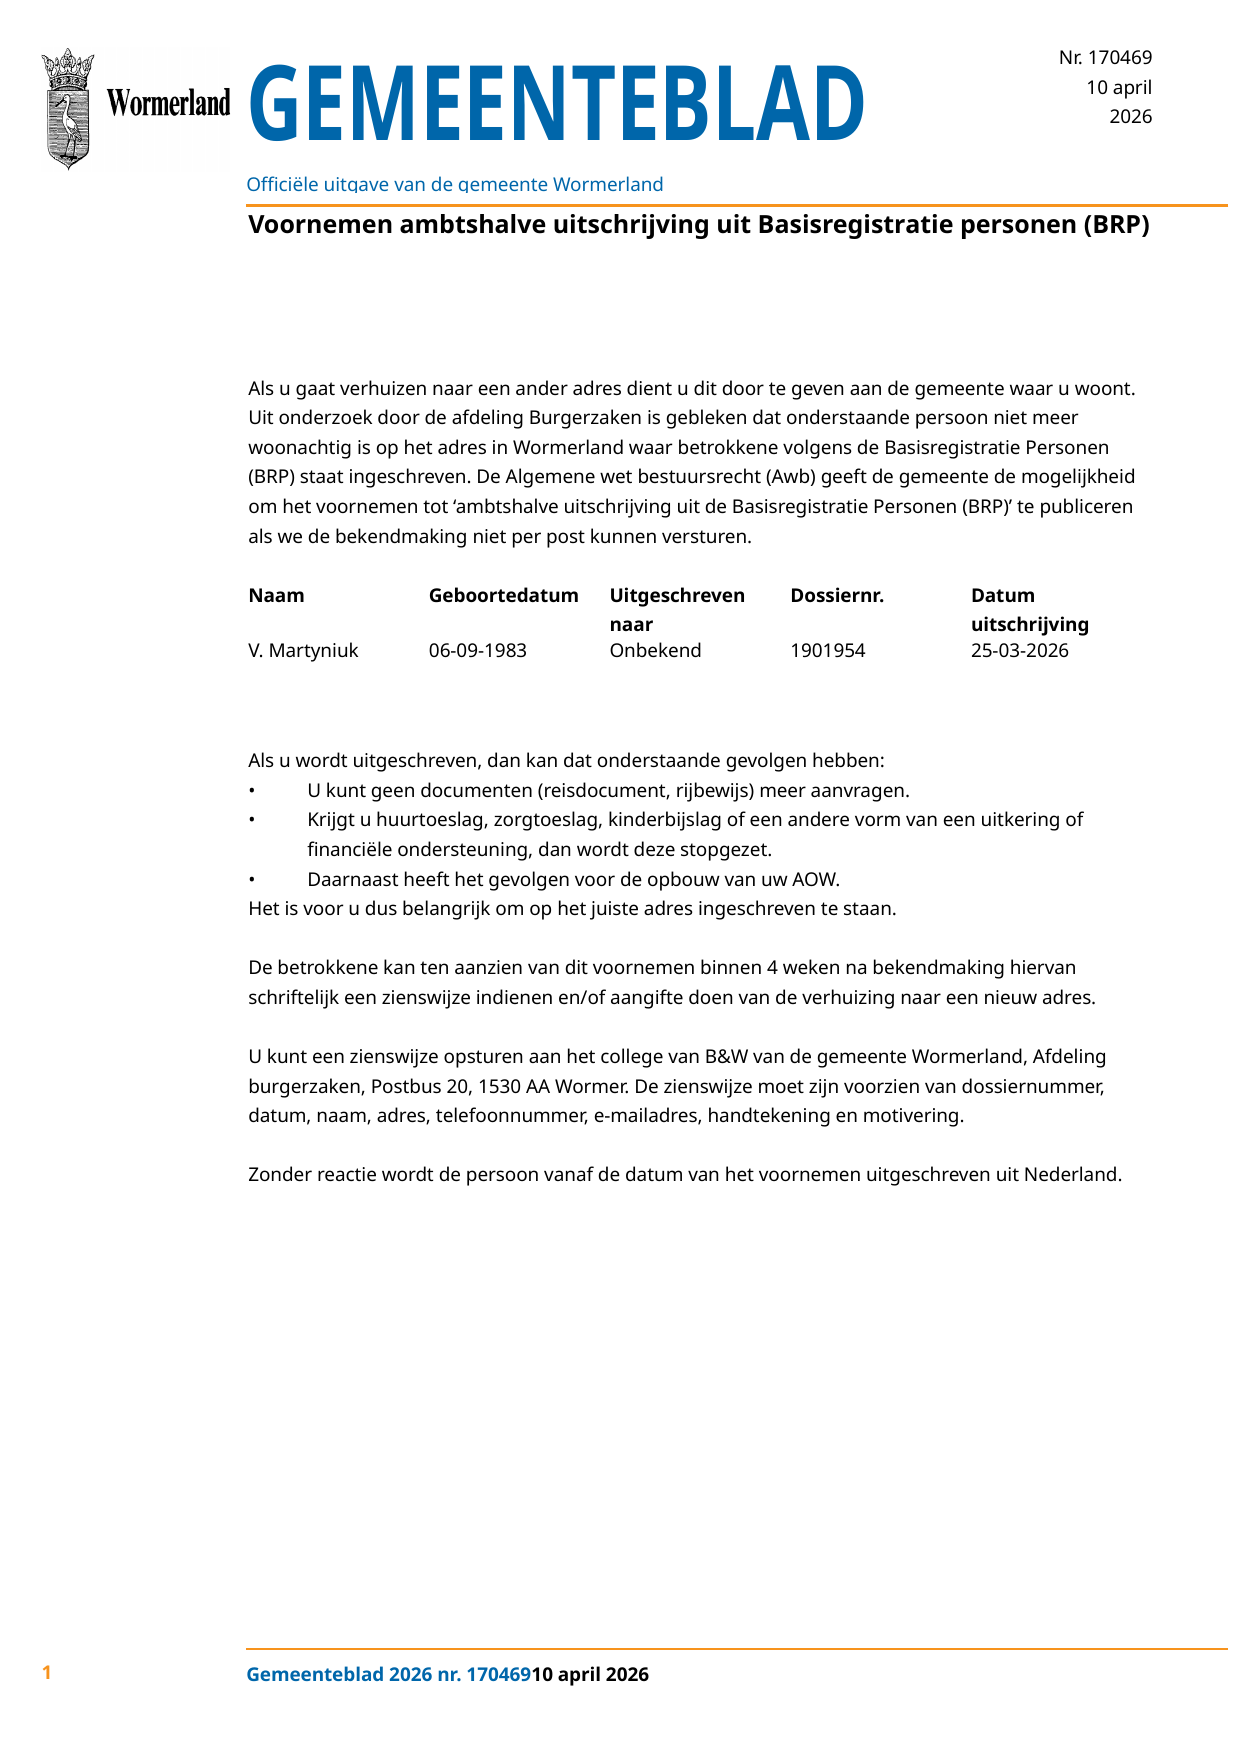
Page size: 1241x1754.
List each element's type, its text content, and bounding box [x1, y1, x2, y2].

table_header Naam [248, 582, 429, 637]
text Als u wordt uitgeschreven, dan kan dat onderstaande gevolgen hebben: [248, 747, 1152, 773]
table_cell 25-03-2026 [971, 638, 1152, 663]
table_cell [248, 689, 429, 714]
table_cell [790, 663, 971, 689]
text Zonder reactie wordt de persoon vanaf de datum van het voornemen uitgeschreven uit Nederland. [248, 1162, 1152, 1187]
table_cell [609, 663, 790, 689]
table_cell [248, 663, 429, 689]
table_header Uitgeschreven naar [609, 582, 790, 637]
table_header Geboortedatum [429, 582, 609, 637]
text Voornemen ambtshalve uitschrijving uit Basisregistratie personen (BRP) [248, 207, 1152, 241]
text De betrokkene kan ten aanzien van dit voornemen binnen 4 weken na bekendmaking hiervan schriftelijk een zienswijze indienen en/of aangifte doen van de verhuizing naar een nieuw adres. [248, 954, 1152, 1010]
table_header Datum uitschrijving [971, 582, 1152, 637]
table_cell [971, 663, 1152, 689]
table_cell [429, 663, 609, 689]
table_cell 1901954 [790, 638, 971, 663]
list Daarnaast heeft het gevolgen voor de opbouw van uw AOW. [248, 866, 1152, 891]
table_cell [609, 689, 790, 714]
table_header Dossiernr. [790, 582, 971, 637]
list U kunt geen documenten (reisdocument, rijbewijs) meer aanvragen. [248, 777, 1152, 803]
text Het is voor u dus belangrijk om op het juiste adres ingeschreven te staan. [248, 895, 1152, 921]
table_cell [429, 689, 609, 714]
table_cell V. Martyniuk [248, 638, 429, 663]
table_cell [790, 689, 971, 714]
text U kunt een zienswijze opsturen aan het college van B&W van de gemeente Wormerland, Afdeling burgerzaken, Postbus 20, 1530 AA Wormer. De zienswijze moet zijn voorzien van dossiernummer, datum, naam, adres, telefoonnummer, e-mailadres, handtekening en motivering. [248, 1043, 1152, 1128]
text Als u gaat verhuizen naar een ander adres dient u dit door te geven aan de gemeente waar u woont. Uit onderzoek door de afdeling Burgerzaken is gebleken dat onderstaande persoon niet meer woonachtig is op het adres in Wormerland waar betrokkene volgens de Basisregistratie Personen (BRP) staat ingeschreven. De Algemene wet bestuursrecht (Awb) geeft de gemeente de mogelijkheid om het voornemen tot ‘ambtshalve uitschrijving uit de Basisregistratie Personen (BRP)’ te publiceren als we de bekendmaking niet per post kunnen versturen. [248, 375, 1152, 548]
table_cell 06-09-1983 [429, 638, 609, 663]
picture [41, 47, 231, 172]
table_cell [971, 689, 1152, 714]
table_cell Onbekend [609, 638, 790, 663]
list Krijgt u huurtoeslag, zorgtoeslag, kinderbijslag of een andere vorm van een uitkering of financiële ondersteuning, dan wordt deze stopgezet. [248, 807, 1152, 862]
